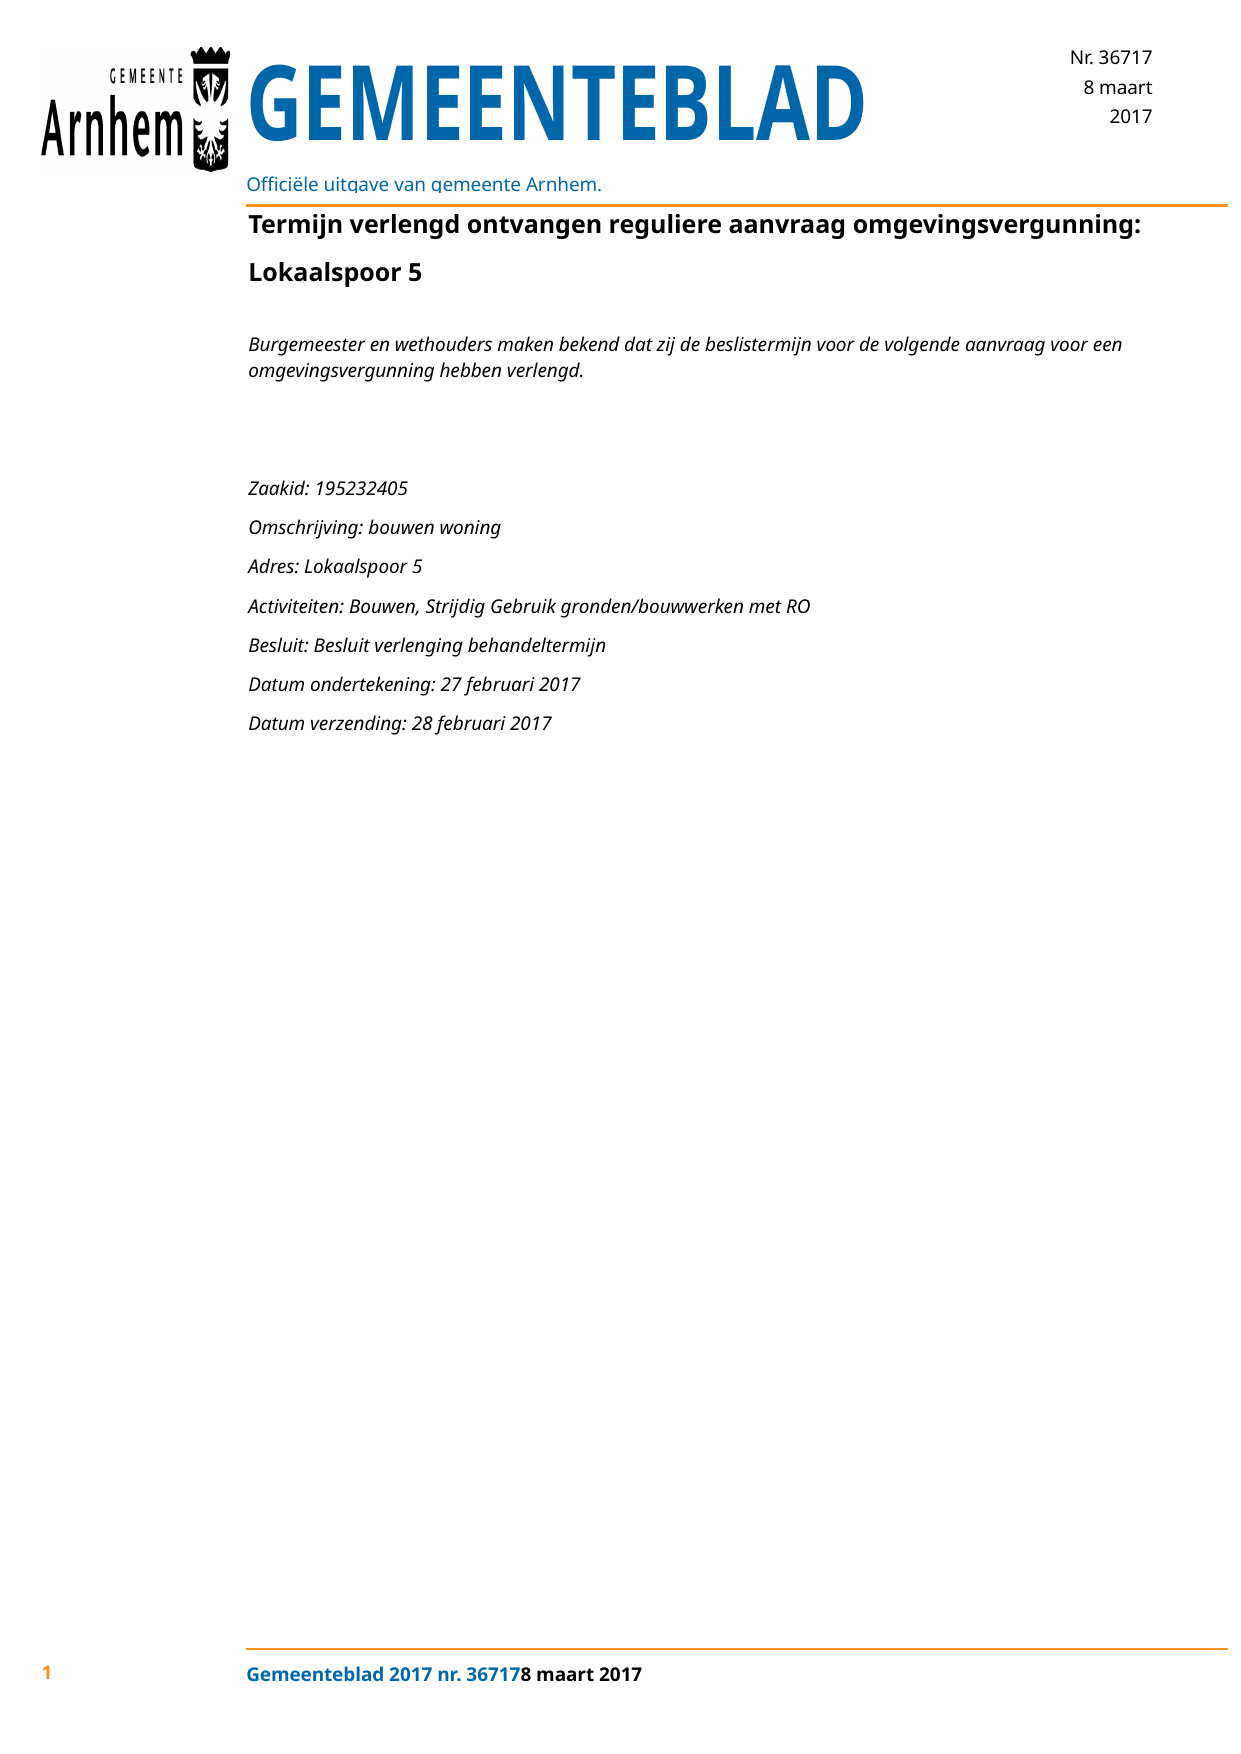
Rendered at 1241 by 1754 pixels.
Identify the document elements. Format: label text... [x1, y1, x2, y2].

text Adres: Lokaalspoor 5 [248, 553, 1152, 579]
text Datum ondertekening: 27 februari 2017 [248, 671, 1152, 697]
text Besluit: Besluit verlenging behandeltermijn [248, 632, 1152, 658]
text Datum verzending: 28 februari 2017 [248, 711, 1152, 736]
text Omschrijving: bouwen woning [248, 514, 1152, 540]
text Burgemeester en wethouders maken bekend dat zij de beslistermijn voor de volgende aanvraag voor een omgevingsvergunning hebben verlengd. [248, 331, 1152, 383]
picture [41, 47, 231, 172]
text Termijn verlengd ontvangen reguliere aanvraag omgevingsvergunning: Lokaalspoor 5 [248, 207, 1152, 288]
text Activiteiten: Bouwen, Strijdig Gebruik gronden/bouwwerken met RO [248, 593, 1152, 618]
text Zaakid: 195232405 [248, 475, 1152, 501]
